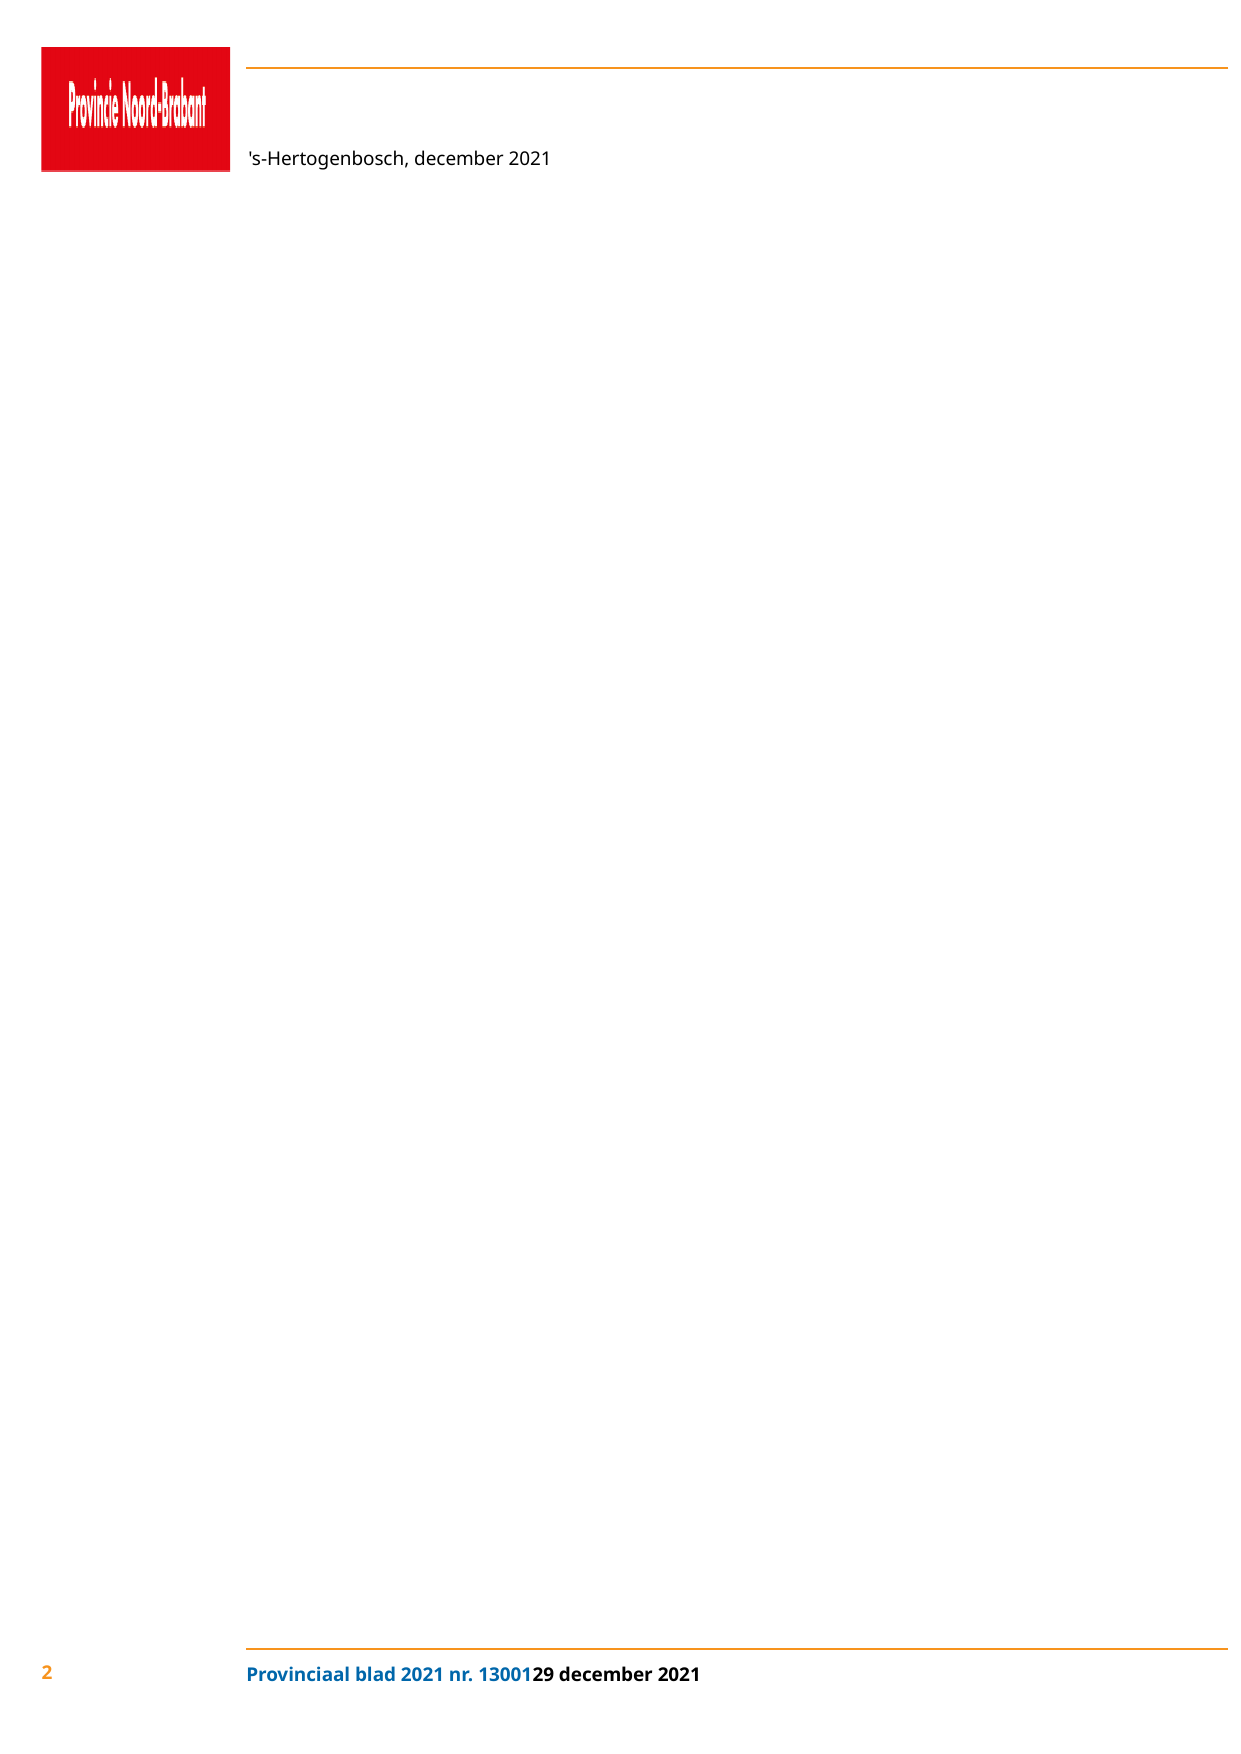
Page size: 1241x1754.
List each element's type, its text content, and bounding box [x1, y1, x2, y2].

text 's-Hertogenbosch, december 2021 [248, 145, 1152, 171]
picture [41, 47, 231, 172]
